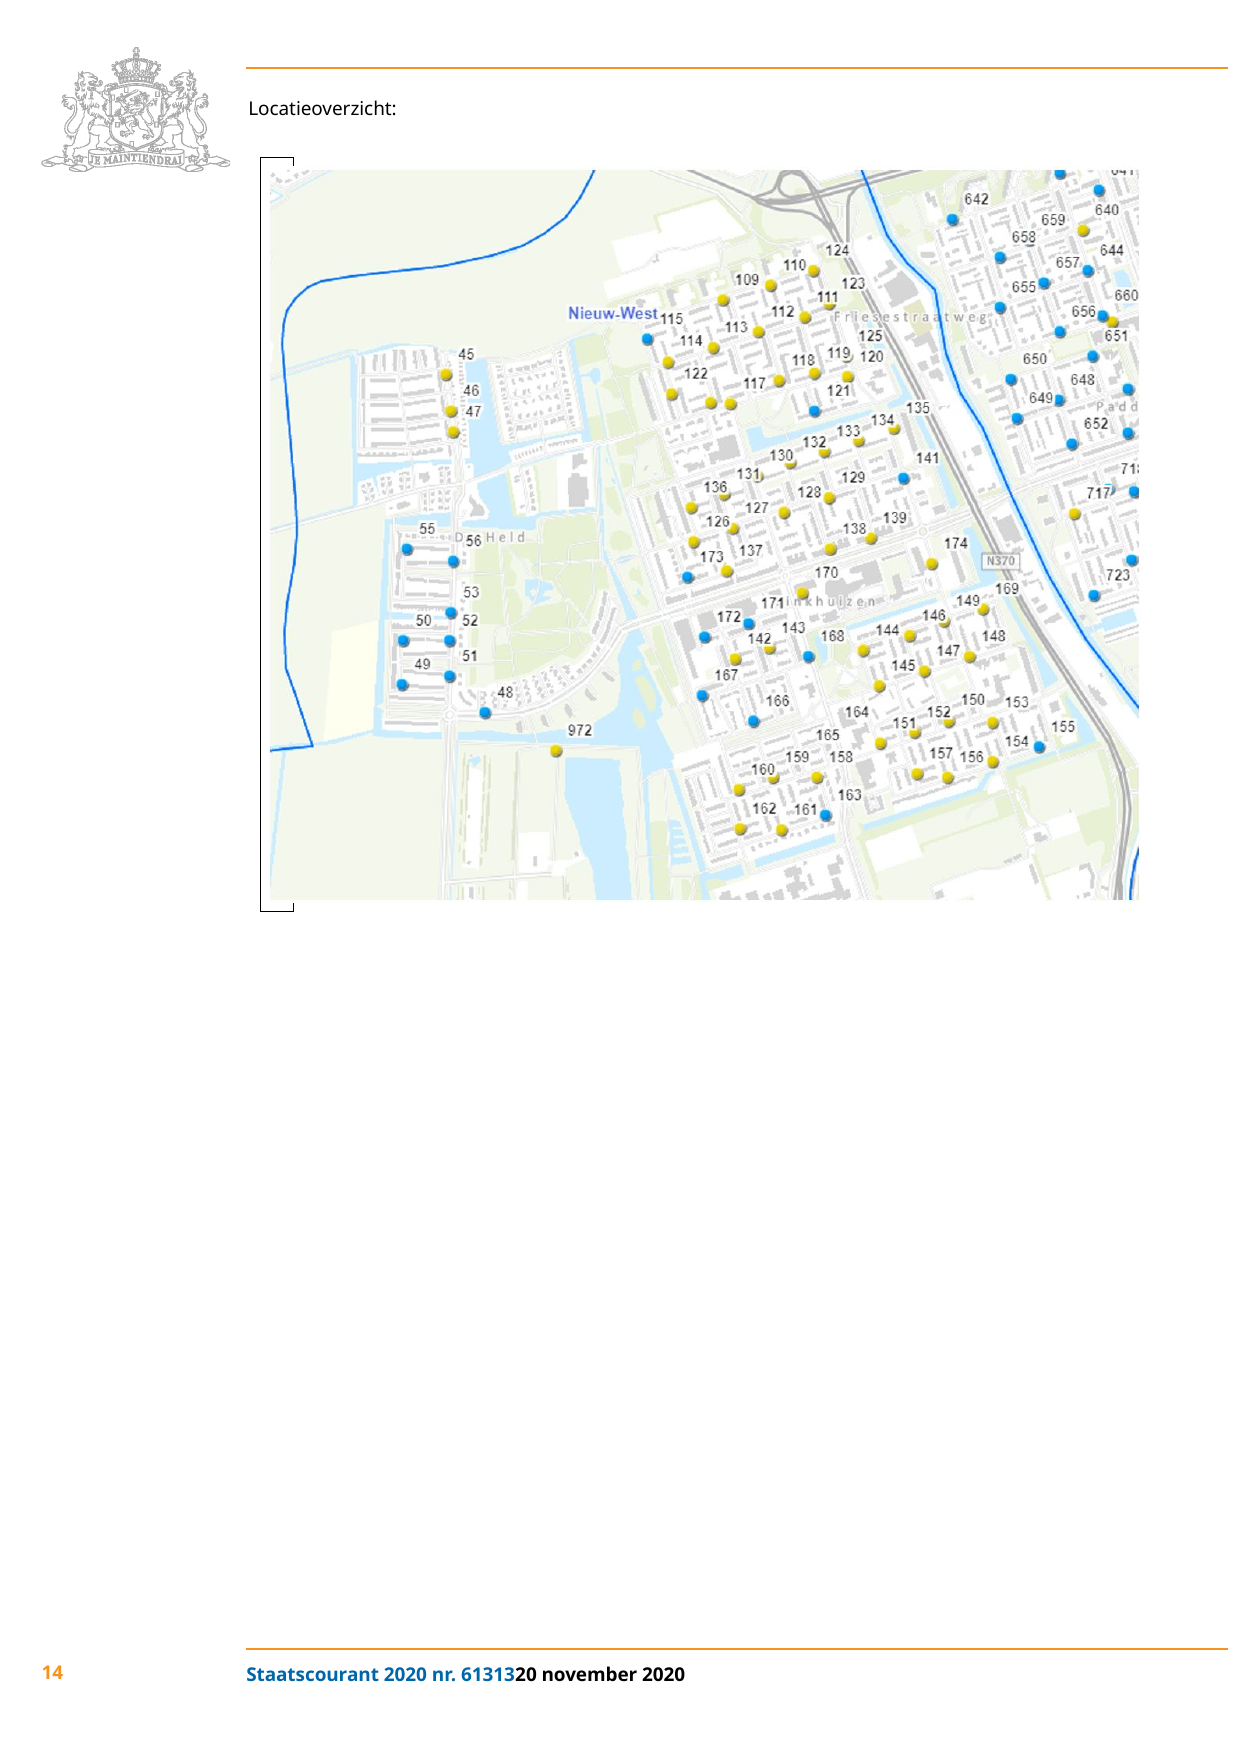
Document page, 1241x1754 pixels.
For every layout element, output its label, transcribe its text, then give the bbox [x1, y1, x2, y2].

text Locatieoverzicht: [248, 95, 1152, 121]
picture [41, 47, 231, 172]
picture [268, 166, 1140, 903]
